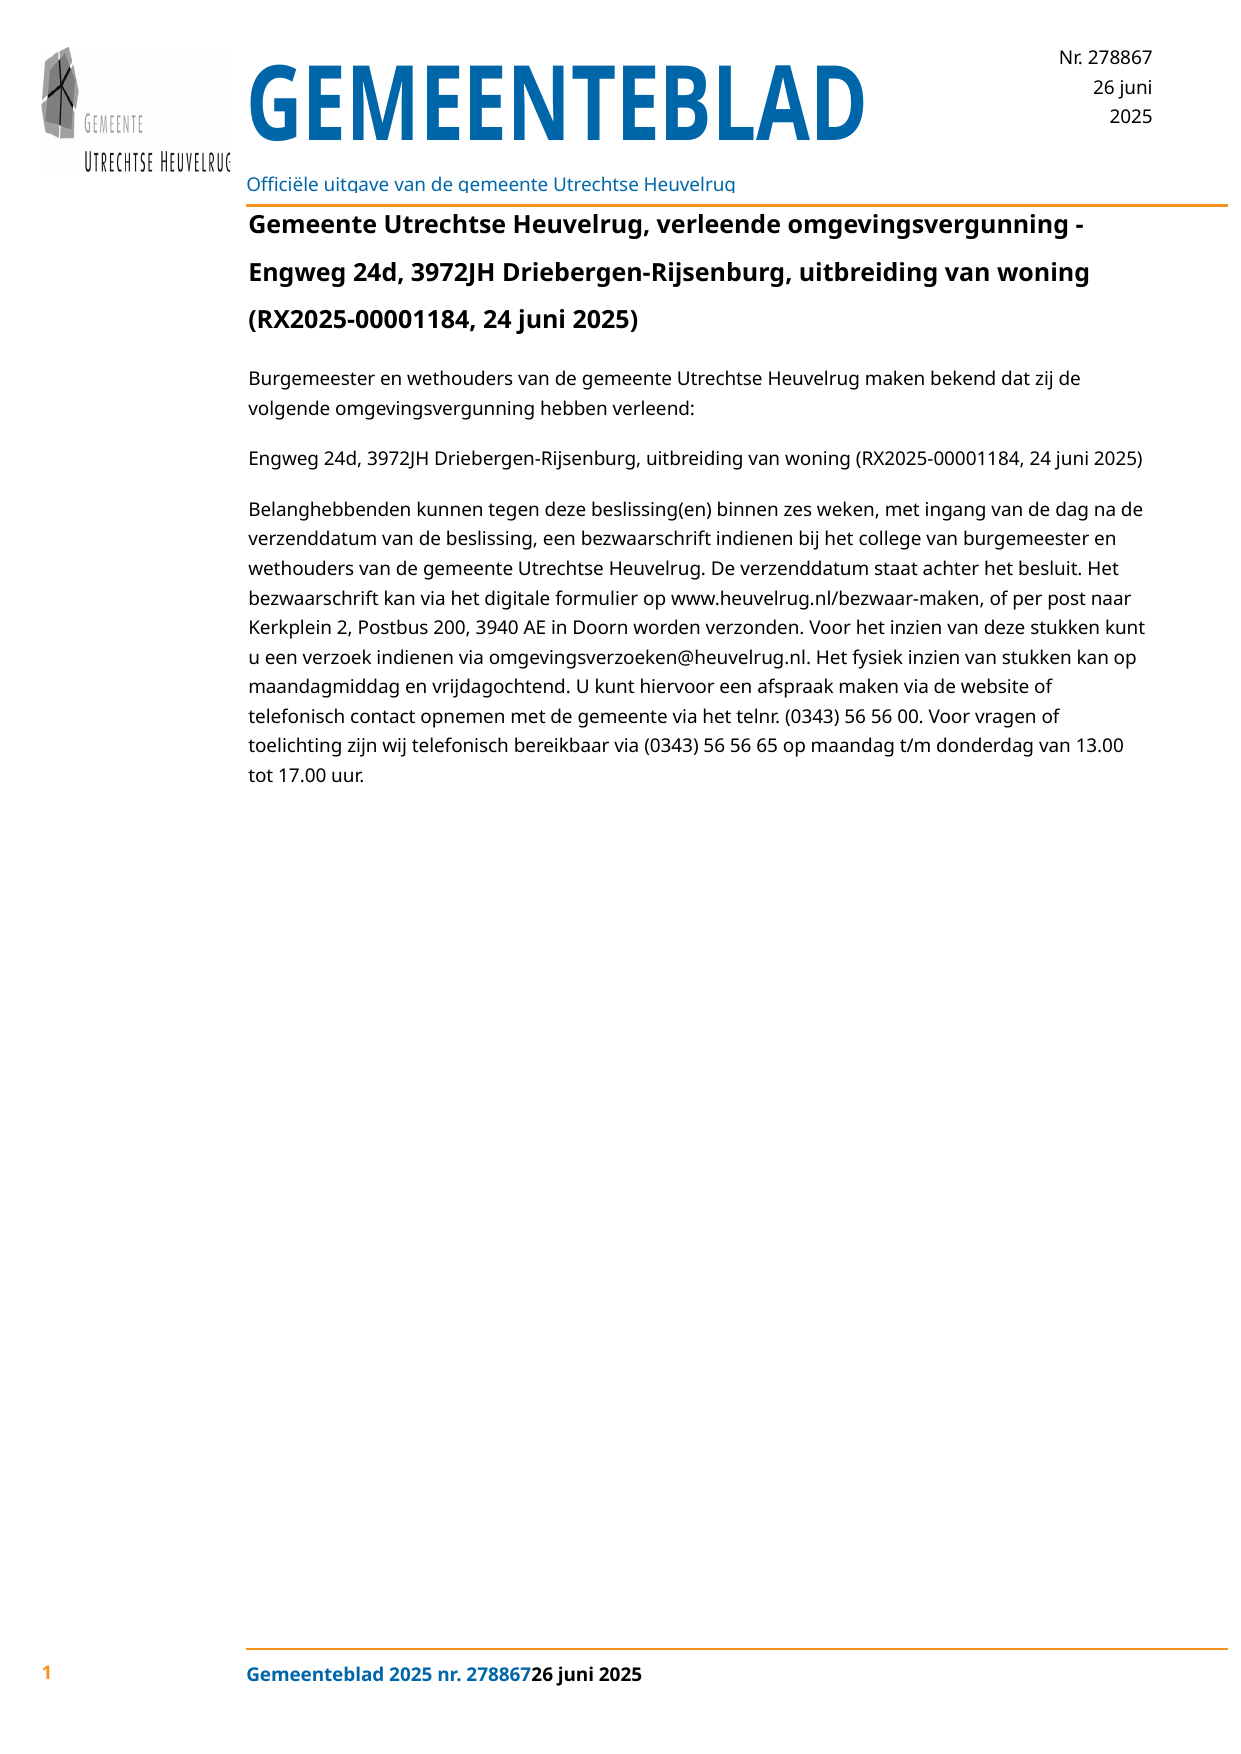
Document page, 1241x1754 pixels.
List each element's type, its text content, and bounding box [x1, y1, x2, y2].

picture [41, 47, 231, 172]
text Burgemeester en wethouders van de gemeente Utrechtse Heuvelrug maken bekend dat zij de volgende omgevingsvergunning hebben verleend: [248, 366, 1152, 421]
text Gemeente Utrechtse Heuvelrug, verleende omgevingsvergunning - Engweg 24d, 3972JH Driebergen-Rijsenburg, uitbreiding van woning (RX2025-00001184, 24 juni 2025) [248, 207, 1152, 336]
text Engweg 24d, 3972JH Driebergen-Rijsenburg, uitbreiding van woning (RX2025-00001184, 24 juni 2025) [248, 446, 1152, 471]
text Belanghebbenden kunnen tegen deze beslissing(en) binnen zes weken, met ingang van de dag na de verzenddatum van de beslissing, een bezwaarschrift indienen bij het college van burgemeester en wethouders van de gemeente Utrechtse Heuvelrug. De verzenddatum staat achter het besluit. Het bezwaarschrift kan via het digitale formulier op www.heuvelrug.nl/bezwaar-maken, of per post naar Kerkplein 2, Postbus 200, 3940 AE in Doorn worden verzonden. Voor het inzien van deze stukken kunt u een verzoek indienen via omgevingsverzoeken@heuvelrug.nl. Het fysiek inzien van stukken kan op maandagmiddag en vrijdagochtend. U kunt hiervoor een afspraak maken via de website of telefonisch contact opnemen met de gemeente via het telnr. (0343) 56 56 00. Voor vragen of toelichting zijn wij telefonisch bereikbaar via (0343) 56 56 65 op maandag t/m donderdag van 13.00 tot 17.00 uur. [248, 496, 1152, 788]
